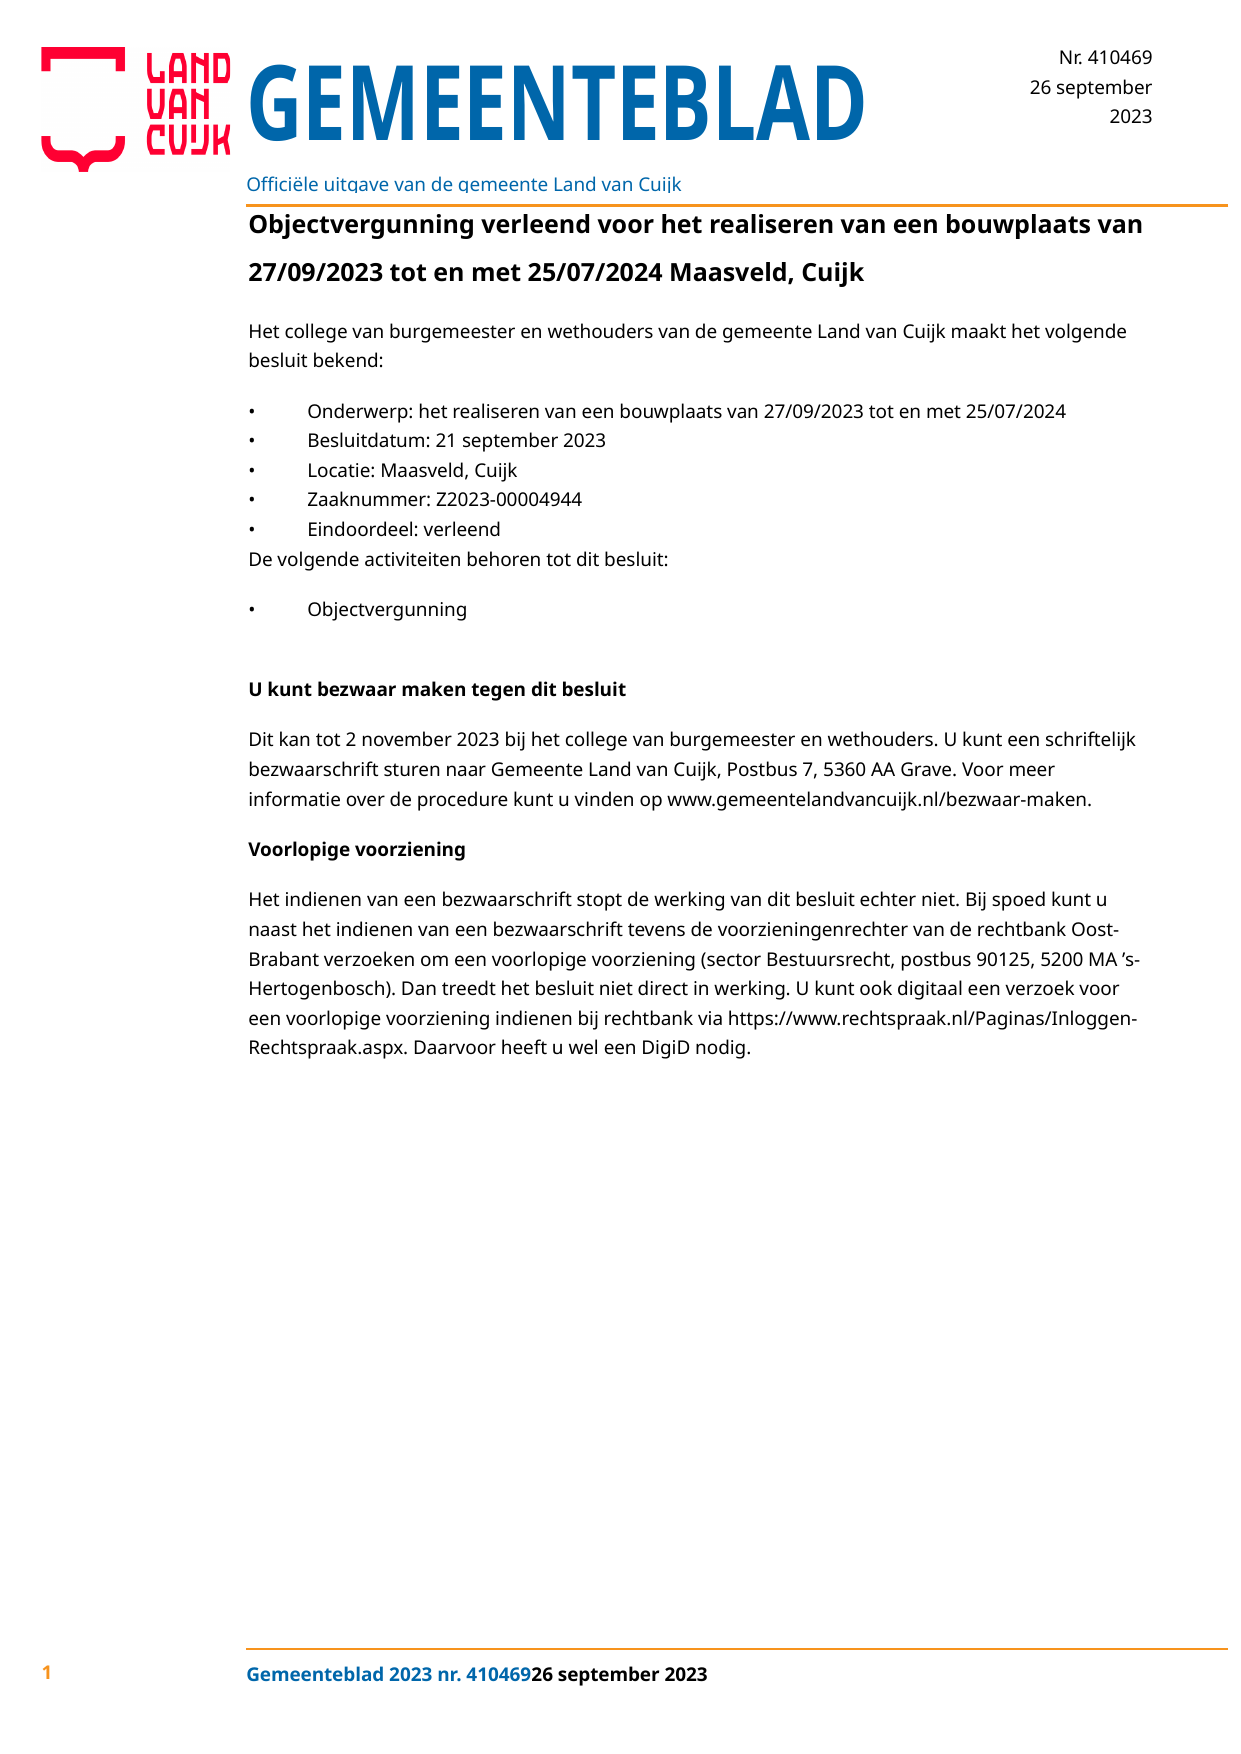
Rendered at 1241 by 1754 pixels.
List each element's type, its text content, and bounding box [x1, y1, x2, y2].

list Zaaknummer: Z2023-00004944 [248, 487, 1152, 512]
text Dit kan tot 2 november 2023 bij het college van burgemeester en wethouders. U kunt een schriftelijk bezwaarschrift sturen naar Gemeente Land van Cuijk, Postbus 7, 5360 AA Grave. Voor meer informatie over de procedure kunt u vinden op www.gemeentelandvancuijk.nl/bezwaar-maken. [248, 727, 1152, 812]
list Eindoordeel: verleend [248, 516, 1152, 542]
list Objectvergunning [248, 596, 1152, 622]
text Het college van burgemeester en wethouders van de gemeente Land van Cuijk maakt het volgende besluit bekend: [248, 318, 1152, 373]
text Voorlopige voorziening [248, 836, 1152, 862]
text De volgende activiteiten behoren tot dit besluit: [248, 546, 1152, 572]
picture [41, 47, 231, 172]
text U kunt bezwaar maken tegen dit besluit [248, 676, 1152, 702]
list Besluitdatum: 21 september 2023 [248, 427, 1152, 453]
text Objectvergunning verleend voor het realiseren van een bouwplaats van 27/09/2023 tot en met 25/07/2024 Maasveld, Cuijk [248, 207, 1152, 288]
list Locatie: Maasveld, Cuijk [248, 457, 1152, 483]
text Het indienen van een bezwaarschrift stopt de werking van dit besluit echter niet. Bij spoed kunt u naast het indienen van een bezwaarschrift tevens de voorzieningenrechter van de rechtbank Oost-Brabant verzoeken om een voorlopige voorziening (sector Bestuursrecht, postbus 90125, 5200 MA ’s-Hertogenbosch). Dan treedt het besluit niet direct in werking. U kunt ook digitaal een verzoek voor een voorlopige voorziening indienen bij rechtbank via https://www.rechtspraak.nl/Paginas/Inloggen-Rechtspraak.aspx. Daarvoor heeft u wel een DigiD nodig. [248, 887, 1152, 1060]
list Onderwerp: het realiseren van een bouwplaats van 27/09/2023 tot en met 25/07/2024 [248, 398, 1152, 424]
